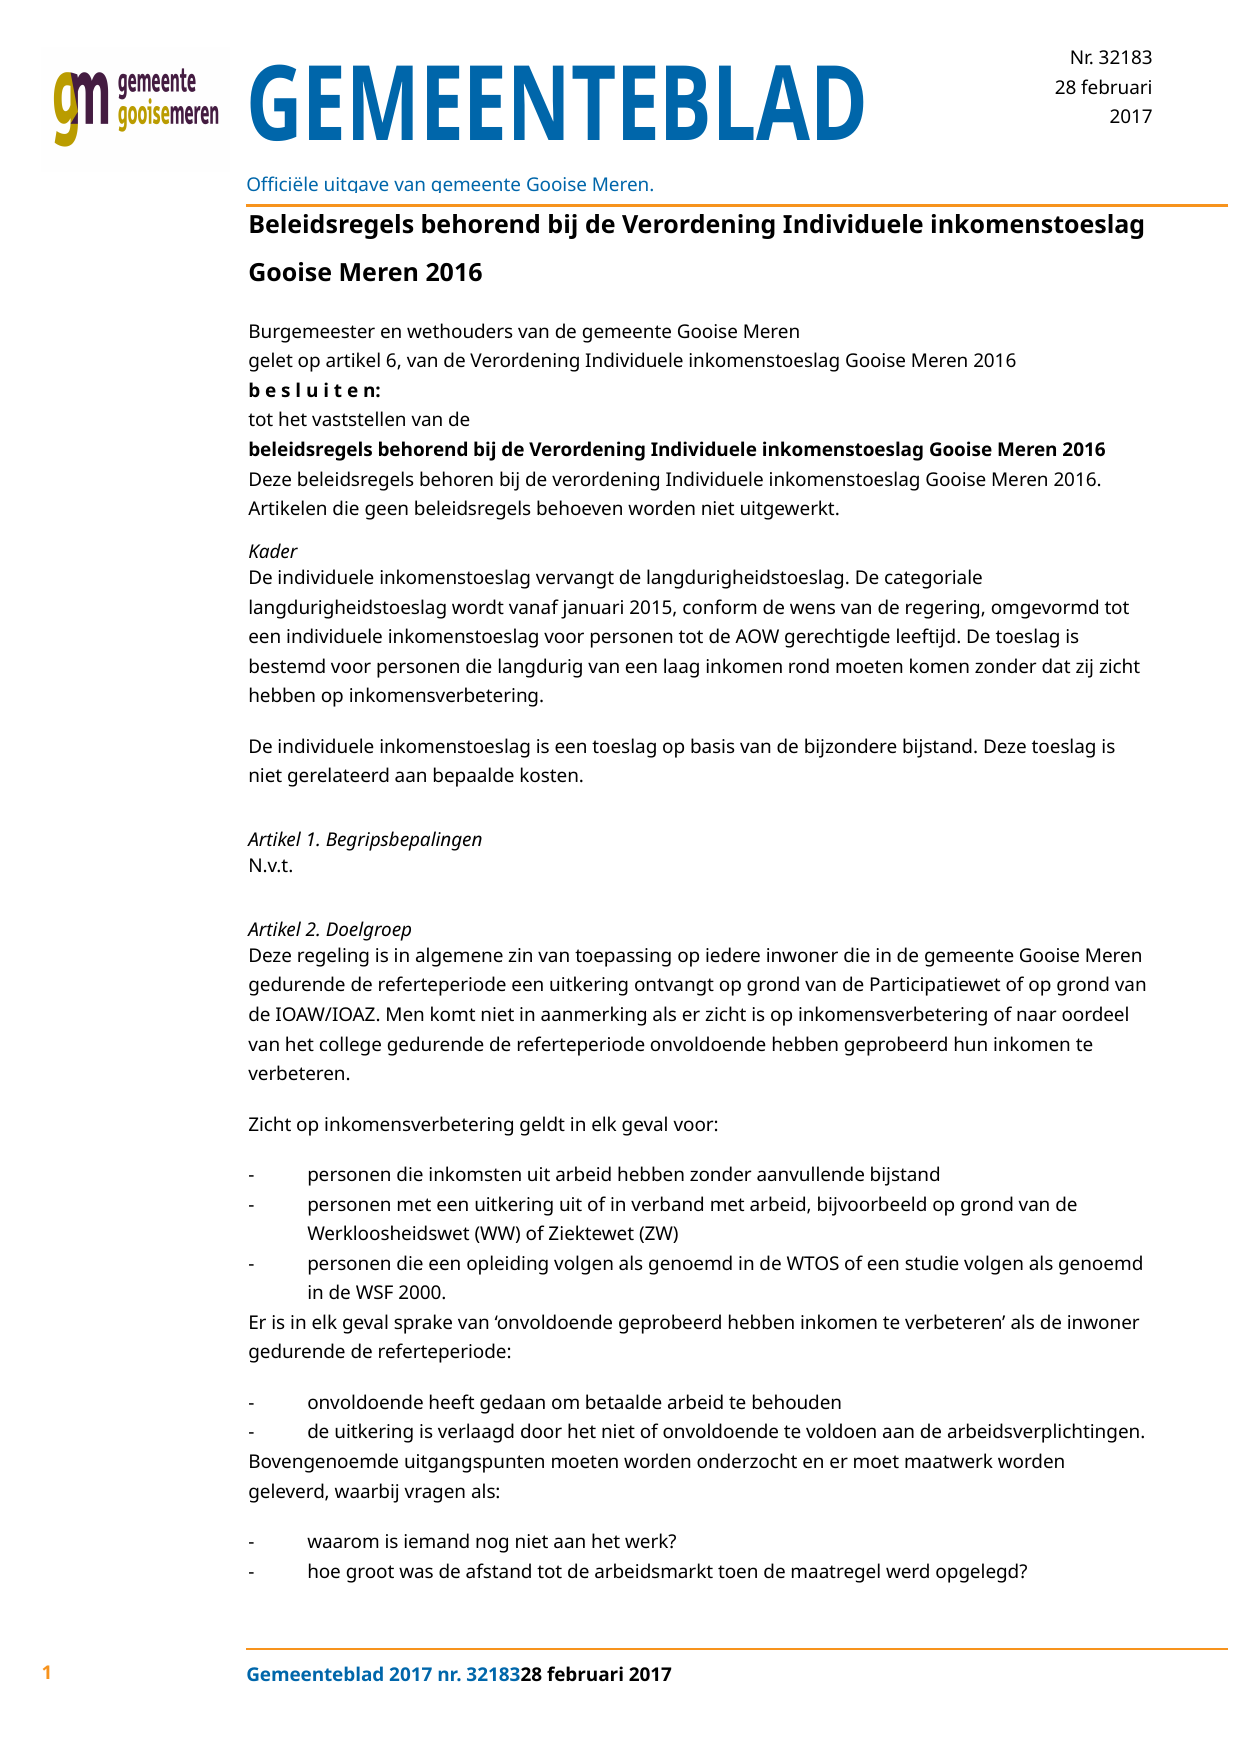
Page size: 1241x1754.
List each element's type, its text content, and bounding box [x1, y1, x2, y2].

text tot het vaststellen van de [248, 407, 1152, 432]
text Artikel 1. Begripsbepalingen [248, 827, 1152, 852]
text beleidsregels behorend bij de Verordening Individuele inkomenstoeslag Gooise Meren 2016 [248, 436, 1152, 462]
list waarom is iemand nog niet aan het werk? [248, 1528, 1152, 1554]
picture [41, 47, 231, 172]
list personen met een uitkering uit of in verband met arbeid, bijvoorbeeld op grond van de Werkloosheidswet (WW) of Ziektewet (ZW) [248, 1191, 1152, 1246]
text Beleidsregels behorend bij de Verordening Individuele inkomenstoeslag Gooise Meren 2016 [248, 207, 1152, 288]
text Er is in elk geval sprake van ‘onvoldoende geprobeerd hebben inkomen te verbeteren’ als de inwoner gedurende de referteperiode: [248, 1309, 1152, 1364]
list hoe groot was de afstand tot de arbeidsmarkt toen de maatregel werd opgelegd? [248, 1558, 1152, 1583]
text Kader [248, 538, 1152, 564]
list de uitkering is verlaagd door het niet of onvoldoende te voldoen aan de arbeidsverplichtingen. [248, 1419, 1152, 1444]
text gelet op artikel 6, van de Verordening Individuele inkomenstoeslag Gooise Meren 2016 [248, 347, 1152, 373]
text b e s l u i t e n: [248, 377, 1152, 403]
text Deze regeling is in algemene zin van toepassing op iedere inwoner die in de gemeente Gooise Meren gedurende de referteperiode een uitkering ontvangt op grond van de Participatiewet of op grond van de IOAW/IOAZ. Men komt niet in aanmerking als er zicht is op inkomensverbetering of naar oordeel van het college gedurende de referteperiode onvoldoende hebben geprobeerd hun inkomen te verbeteren. [248, 942, 1152, 1086]
text Deze beleidsregels behoren bij de verordening Individuele inkomenstoeslag Gooise Meren 2016. Artikelen die geen beleidsregels behoeven worden niet uitgewerkt. [248, 466, 1152, 521]
text N.v.t. [248, 852, 1152, 878]
text De individuele inkomenstoeslag vervangt de langdurigheidstoeslag. De categoriale langdurigheidstoeslag wordt vanaf januari 2015, conform de wens van de regering, omgevormd tot een individuele inkomenstoeslag voor personen tot de AOW gerechtigde leeftijd. De toeslag is bestemd voor personen die langdurig van een laag inkomen rond moeten komen zonder dat zij zicht hebben op inkomensverbetering. [248, 564, 1152, 708]
list personen die een opleiding volgen als genoemd in de WTOS of een studie volgen als genoemd in de WSF 2000. [248, 1250, 1152, 1305]
text Artikel 2. Doelgroep [248, 916, 1152, 942]
list personen die inkomsten uit arbeid hebben zonder aanvullende bijstand [248, 1161, 1152, 1187]
list onvoldoende heeft gedaan om betaalde arbeid te behouden [248, 1389, 1152, 1415]
text Zicht op inkomensverbetering geldt in elk geval voor: [248, 1111, 1152, 1136]
text Burgemeester en wethouders van de gemeente Gooise Meren [248, 318, 1152, 344]
text Bovengenoemde uitgangspunten moeten worden onderzocht en er moet maatwerk worden geleverd, waarbij vragen als: [248, 1448, 1152, 1503]
text De individuele inkomenstoeslag is een toeslag op basis van de bijzondere bijstand. Deze toeslag is niet gerelateerd aan bepaalde kosten. [248, 733, 1152, 788]
